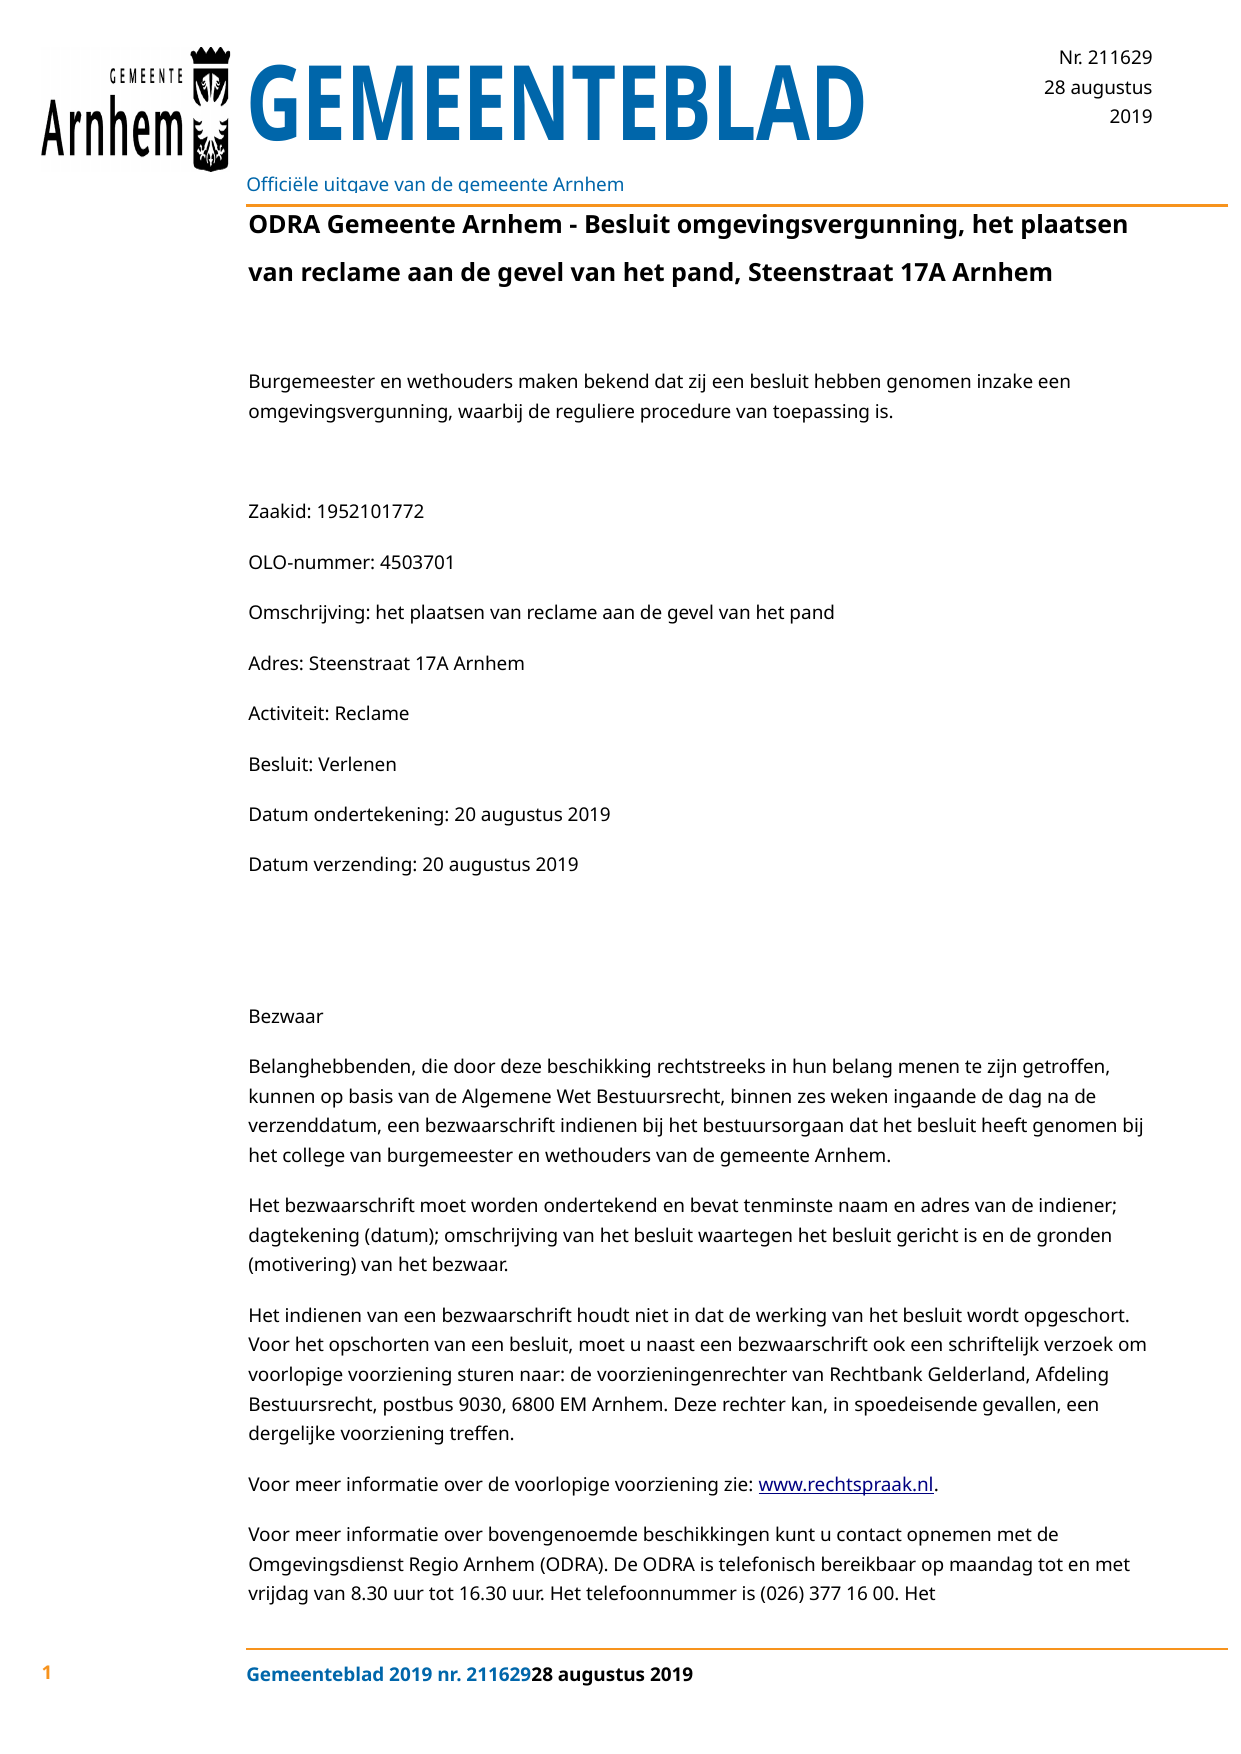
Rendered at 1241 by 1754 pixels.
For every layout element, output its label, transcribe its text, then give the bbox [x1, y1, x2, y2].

text ODRA Gemeente Arnhem - Besluit omgevingsvergunning, het plaatsen van reclame aan de gevel van het pand, Steenstraat 17A Arnhem [248, 207, 1152, 288]
text Belanghebbenden, die door deze beschikking rechtstreeks in hun belang menen te zijn getroffen, kunnen op basis van de Algemene Wet Bestuursrecht, binnen zes weken ingaande de dag na de verzenddatum, een bezwaarschrift indienen bij het bestuursorgaan dat het besluit heeft genomen bij het college van burgemeester en wethouders van de gemeente Arnhem. [248, 1053, 1152, 1168]
text Bezwaar [248, 1003, 1152, 1029]
text OLO-nummer: 4503701 [248, 549, 1152, 575]
text Het bezwaarschrift moet worden ondertekend en bevat tenminste naam en adres van de indiener; dagtekening (datum); omschrijving van het besluit waartegen het besluit gericht is en de gronden (motivering) van het bezwaar. [248, 1192, 1152, 1277]
text Voor meer informatie over bovengenoemde beschikkingen kunt u contact opnemen met de Omgevingsdienst Regio Arnhem (ODRA). De ODRA is telefonisch bereikbaar op maandag tot en met vrijdag van 8.30 uur tot 16.30 uur. Het telefoonnummer is (026) 377 16 00. Het [248, 1521, 1152, 1606]
text Het indienen van een bezwaarschrift houdt niet in dat de werking van het besluit wordt opgeschort. Voor het opschorten van een besluit, moet u naast een bezwaarschrift ook een schriftelijk verzoek om voorlopige voorziening sturen naar: de voorzieningenrechter van Rechtbank Gelderland, Afdeling Bestuursrecht, postbus 9030, 6800 EM Arnhem. Deze rechter kan, in spoedeisende gevallen, een dergelijke voorziening treffen. [248, 1302, 1152, 1446]
text Burgemeester en wethouders maken bekend dat zij een besluit hebben genomen inzake een omgevingsvergunning, waarbij de reguliere procedure van toepassing is. [248, 368, 1152, 424]
text Zaakid: 1952101772 [248, 499, 1152, 524]
text Voor meer informatie over de voorlopige voorziening zie: www.rechtspraak.nl. [248, 1471, 1152, 1497]
text Activiteit: Reclame [248, 700, 1152, 726]
picture [41, 47, 231, 172]
text Datum verzending: 20 augustus 2019 [248, 852, 1152, 877]
text Omschrijving: het plaatsen van reclame aan de gevel van het pand [248, 599, 1152, 625]
text Datum ondertekening: 20 augustus 2019 [248, 801, 1152, 827]
text Adres: Steenstraat 17A Arnhem [248, 650, 1152, 676]
text Besluit: Verlenen [248, 751, 1152, 777]
